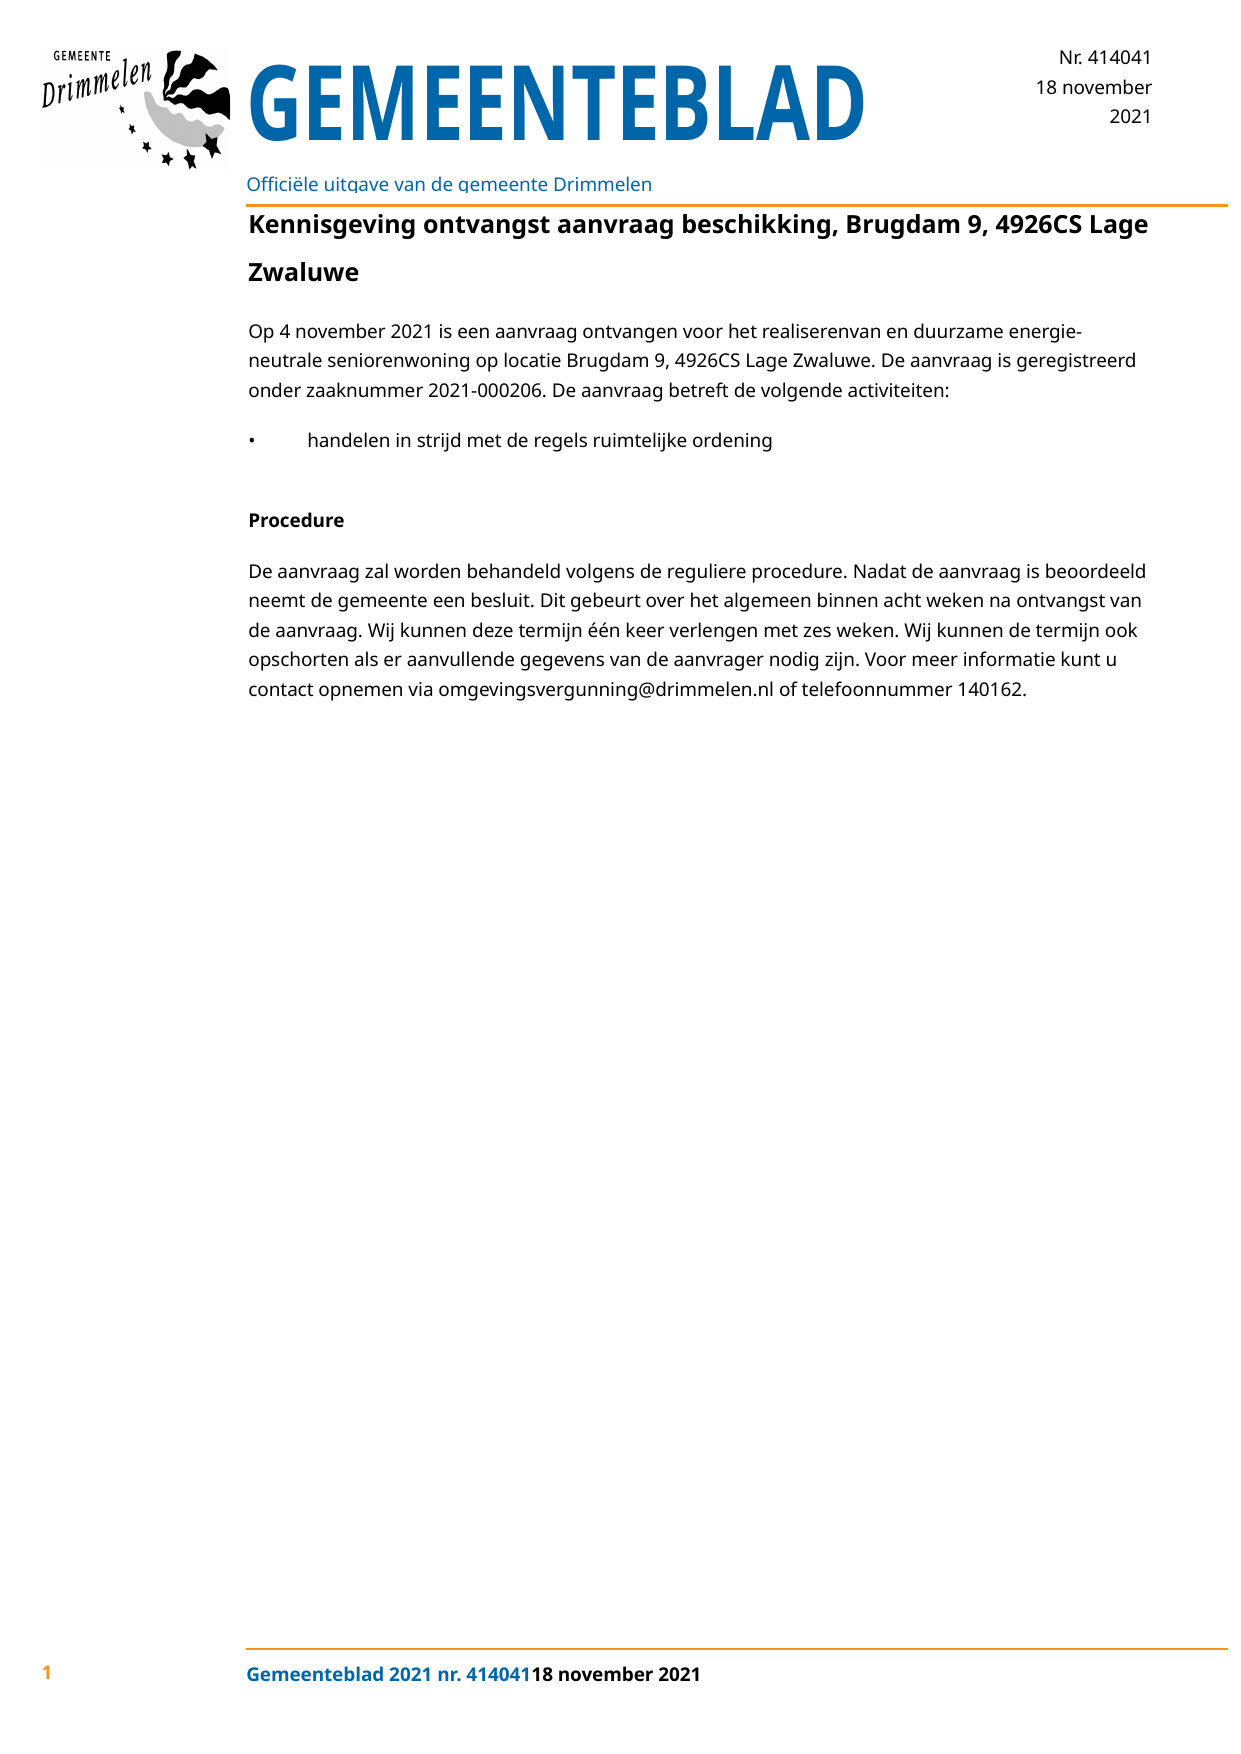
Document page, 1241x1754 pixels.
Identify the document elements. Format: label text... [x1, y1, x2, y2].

text Op 4 november 2021 is een aanvraag ontvangen voor het realiserenvan en duurzame energie-neutrale seniorenwoning op locatie Brugdam 9, 4926CS Lage Zwaluwe. De aanvraag is geregistreerd onder zaaknummer 2021-000206. De aanvraag betreft de volgende activiteiten: [248, 318, 1152, 403]
picture [41, 47, 231, 172]
text De aanvraag zal worden behandeld volgens de reguliere procedure. Nadat de aanvraag is beoordeeld neemt de gemeente een besluit. Dit gebeurt over het algemeen binnen acht weken na ontvangst van de aanvraag. Wij kunnen deze termijn één keer verlengen met zes weken. Wij kunnen de termijn ook opschorten als er aanvullende gegevens van de aanvrager nodig zijn. Voor meer informatie kunt u contact opnemen via omgevingsvergunning@drimmelen.nl of telefoonnummer 140162. [248, 558, 1152, 702]
text Procedure [248, 507, 1152, 533]
list handelen in strijd met de regels ruimtelijke ordening [248, 427, 1152, 453]
text Kennisgeving ontvangst aanvraag beschikking, Brugdam 9, 4926CS Lage Zwaluwe [248, 207, 1152, 288]
